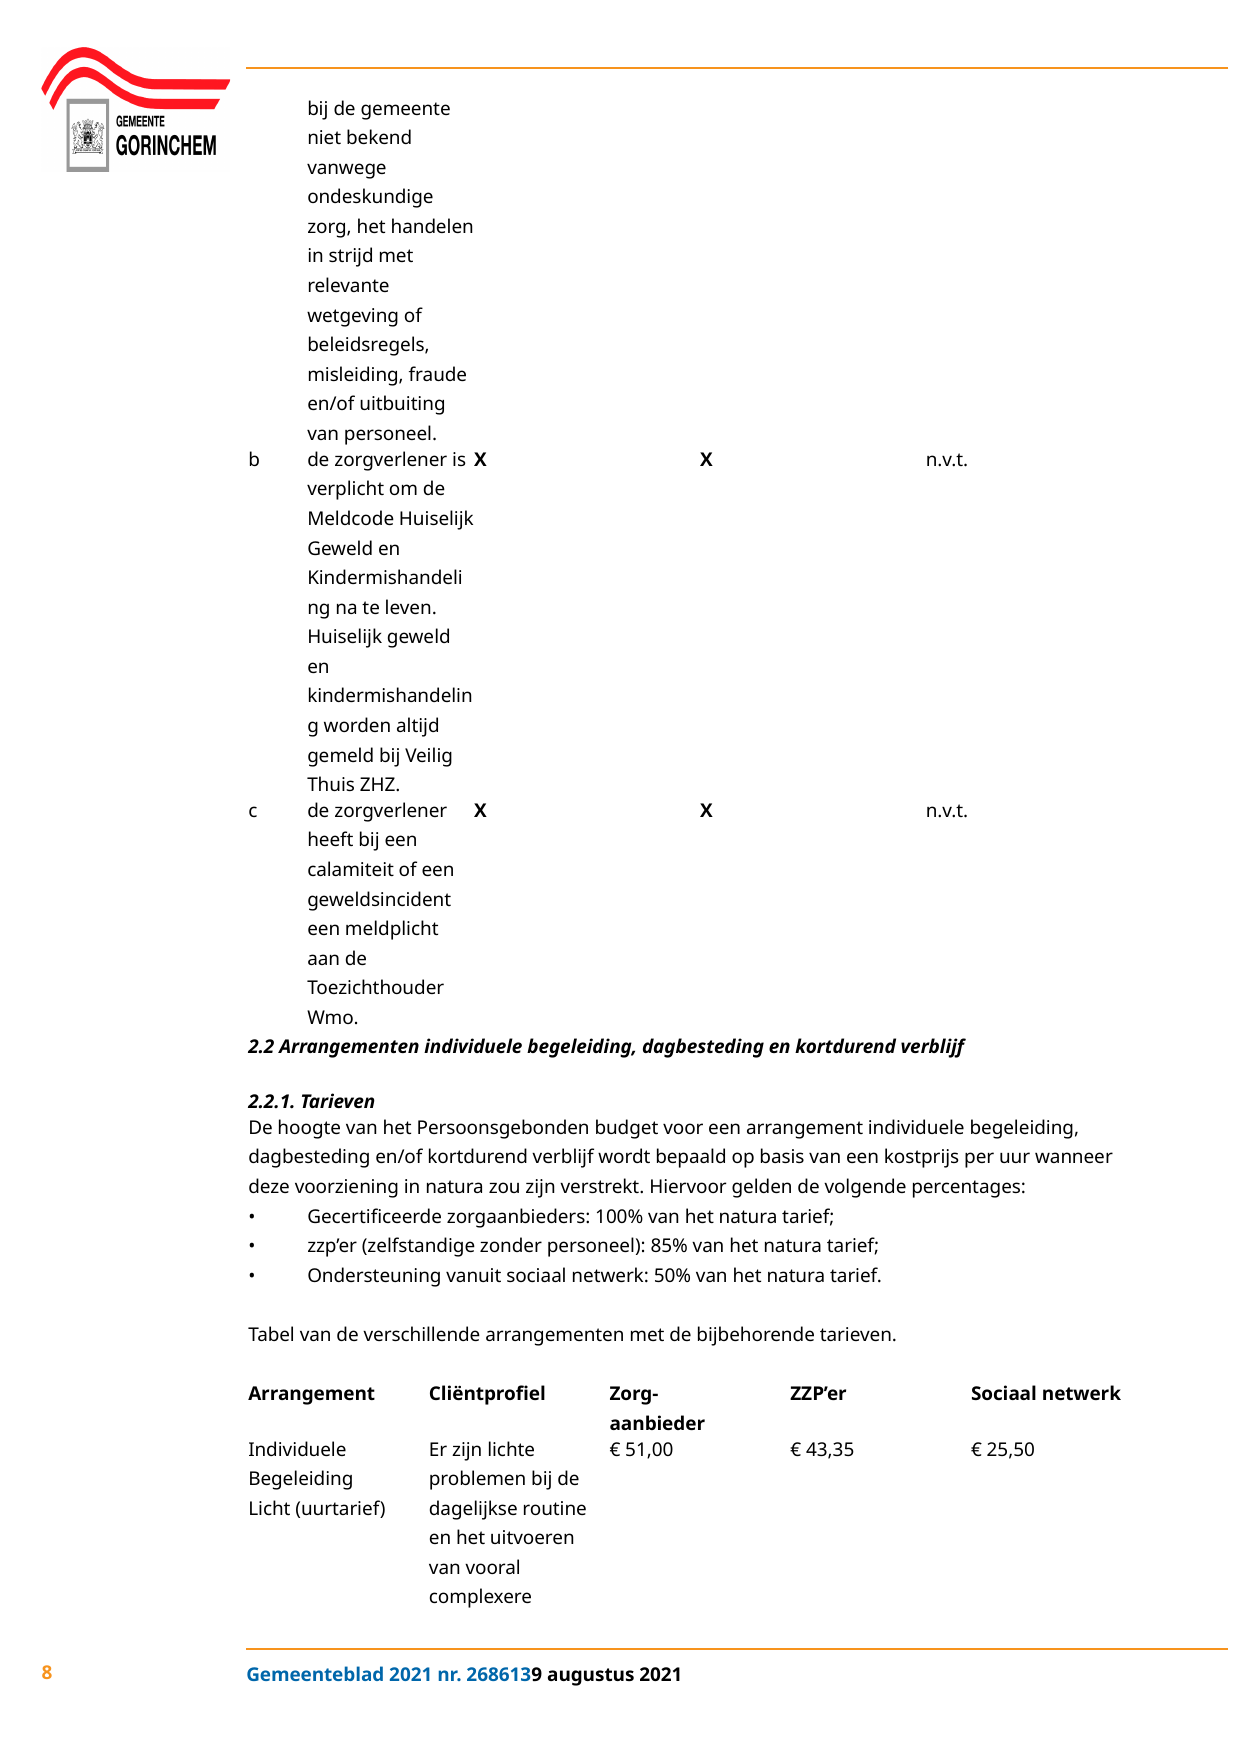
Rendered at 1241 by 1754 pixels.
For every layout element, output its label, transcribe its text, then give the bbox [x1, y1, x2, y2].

table_cell X [700, 446, 926, 797]
text 2.2 Arrangementen individuele begeleiding, dagbesteding en kortdurend verblijf [248, 1033, 1152, 1059]
text 2.2.1. Tarieven [248, 1088, 1152, 1114]
table_cell X [474, 797, 700, 1030]
table_cell X [700, 797, 926, 1030]
list Gecertificeerde zorgaanbieders: 100% van het natura tarief; [248, 1203, 1152, 1229]
table_header [700, 95, 926, 446]
table_header ZZP’er [790, 1381, 971, 1436]
text Tabel van de verschillende arrangementen met de bijbehorende tarieven. [248, 1321, 1152, 1347]
table_cell Er zijn lichte problemen bij de dagelijkse routine en het uitvoeren van vooral complexere [429, 1436, 609, 1609]
table_header Cliëntprofiel [429, 1381, 609, 1436]
table_cell de zorgverlener is verplicht om de Meldcode Huiselijk Geweld en Kindermishandeling na te leven. Huiselijk geweld en kindermishandeling worden altijd gemeld bij Veilig Thuis ZHZ. [248, 446, 474, 797]
table_header bij de gemeente niet bekend vanwege ondeskundige zorg, het handelen in strijd met relevante wetgeving of beleidsregels, misleiding, fraude en/of uitbuiting van personeel. [248, 95, 474, 446]
table_cell de zorgverlener heeft bij een calamiteit of een geweldsincident een meldplicht aan de Toezichthouder Wmo. [248, 797, 474, 1030]
list zzp’er (zelfstandige zonder personeel): 85% van het natura tarief; [248, 1232, 1152, 1258]
table_cell € 25,50 [971, 1436, 1152, 1609]
table_cell X [474, 446, 700, 797]
table_header [474, 95, 700, 446]
table_cell n.v.t. [926, 797, 1152, 1030]
table_cell € 51,00 [609, 1436, 790, 1609]
table_cell Individuele Begeleiding Licht (uurtarief) [248, 1436, 429, 1609]
table_cell € 43,35 [790, 1436, 971, 1609]
picture [41, 47, 231, 172]
table_header [926, 95, 1152, 446]
text De hoogte van het Persoonsgebonden budget voor een arrangement individuele begeleiding, dagbesteding en/of kortdurend verblijf wordt bepaald op basis van een kostprijs per uur wanneer deze voorziening in natura zou zijn verstrekt. Hiervoor gelden de volgende percentages: [248, 1114, 1152, 1199]
list Ondersteuning vanuit sociaal netwerk: 50% van het natura tarief. [248, 1262, 1152, 1288]
table_cell n.v.t. [926, 446, 1152, 797]
table_header Arrangement [248, 1381, 429, 1436]
table_header Sociaal netwerk [971, 1381, 1152, 1436]
table_header Zorg- aanbieder [609, 1381, 790, 1436]
